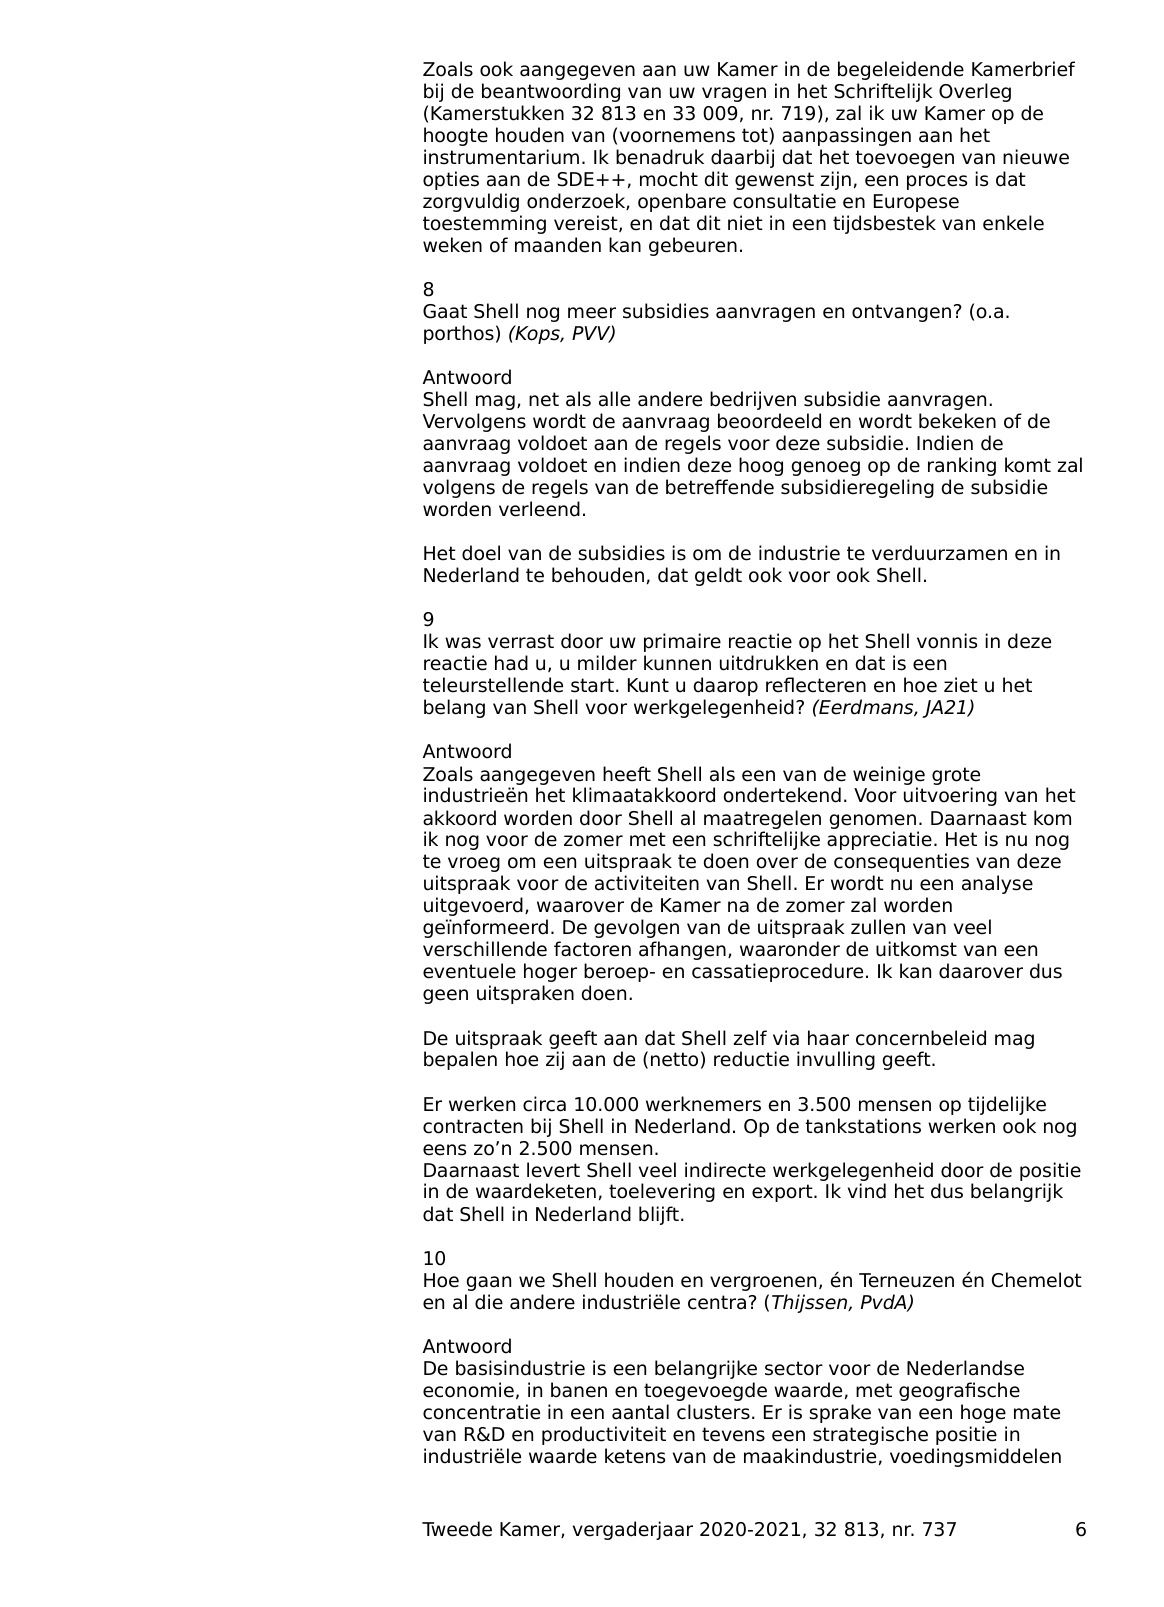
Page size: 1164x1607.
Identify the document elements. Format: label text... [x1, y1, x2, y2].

text Antwoord [422, 1336, 1087, 1358]
text 9 [422, 609, 1087, 631]
text Shell mag, net als alle andere bedrijven subsidie aanvragen. Vervolgens wordt de aanvraag beoordeeld en wordt bekeken of de aanvraag voldoet aan de regels voor deze subsidie. Indien de aanvraag voldoet en indien deze hoog genoeg op de ranking komt zal volgens de regels van de betreffende subsidieregeling de subsidie worden verleend. [422, 389, 1087, 521]
text Zoals ook aangegeven aan uw Kamer in de begeleidende Kamerbrief bij de beantwoording van uw vragen in het Schriftelijk Overleg (Kamerstukken 32 813 en 33 009, nr. 719), zal ik uw Kamer op de hoogte houden van (voornemens tot) aanpassingen aan het instrumentarium. Ik benadruk daarbij dat het toevoegen van nieuwe opties aan de SDE++, mocht dit gewenst zijn, een proces is dat zorgvuldig onderzoek, openbare consultatie en Europese toestemming vereist, en dat dit niet in een tijdsbestek van enkele weken of maanden kan gebeuren. [422, 59, 1087, 257]
text Hoe gaan we Shell houden en vergroenen, én Terneuzen én Chemelot en al die andere industriële centra? (Thijssen, PvdA) [422, 1269, 1087, 1313]
text Gaat Shell nog meer subsidies aanvragen en ontvangen? (o.a. porthos) (Kops, PVV) [422, 301, 1087, 345]
text De uitspraak geeft aan dat Shell zelf via haar concernbeleid mag bepalen hoe zij aan de (netto) reductie invulling geeft. [422, 1027, 1087, 1071]
text De basisindustrie is een belangrijke sector voor de Nederlandse economie, in banen en toegevoegde waarde, met geografische concentratie in een aantal clusters. Er is sprake van een hoge mate van R&D en productiviteit en tevens een strategische positie in industriële waarde ketens van de maakindustrie, voedingsmiddelen [422, 1358, 1087, 1468]
text Er werken circa 10.000 werknemers en 3.500 mensen op tijdelijke contracten bij Shell in Nederland. Op de tankstations werken ook nog eens zo’n 2.500 mensen. [422, 1093, 1087, 1159]
text Antwoord [422, 367, 1087, 389]
text 10 [422, 1248, 1087, 1269]
text Antwoord [422, 741, 1087, 763]
text Daarnaast levert Shell veel indirecte werkgelegenheid door de positie in de waardeketen, toelevering en export. Ik vind het dus belangrijk dat Shell in Nederland blijft. [422, 1159, 1087, 1225]
text 8 [422, 279, 1087, 301]
text Ik was verrast door uw primaire reactie op het Shell vonnis in deze reactie had u, u milder kunnen uitdrukken en dat is een teleurstellende start. Kunt u daarop reflecteren en hoe ziet u het belang van Shell voor werkgelegenheid? (Eerdmans, JA21) [422, 631, 1087, 719]
text Het doel van de subsidies is om de industrie te verduurzamen en in Nederland te behouden, dat geldt ook voor ook Shell. [422, 543, 1087, 587]
text Zoals aangegeven heeft Shell als een van de weinige grote industrieën het klimaatakkoord ondertekend. Voor uitvoering van het akkoord worden door Shell al maatregelen genomen. Daarnaast kom ik nog voor de zomer met een schriftelijke appreciatie. Het is nu nog te vroeg om een uitspraak te doen over de consequenties van deze uitspraak voor de activiteiten van Shell. Er wordt nu een analyse uitgevoerd, waarover de Kamer na de zomer zal worden geïnformeerd. De gevolgen van de uitspraak zullen van veel verschillende factoren afhangen, waaronder de uitkomst van een eventuele hoger beroep- en cassatieprocedure. Ik kan daarover dus geen uitspraken doen. [422, 763, 1087, 1005]
